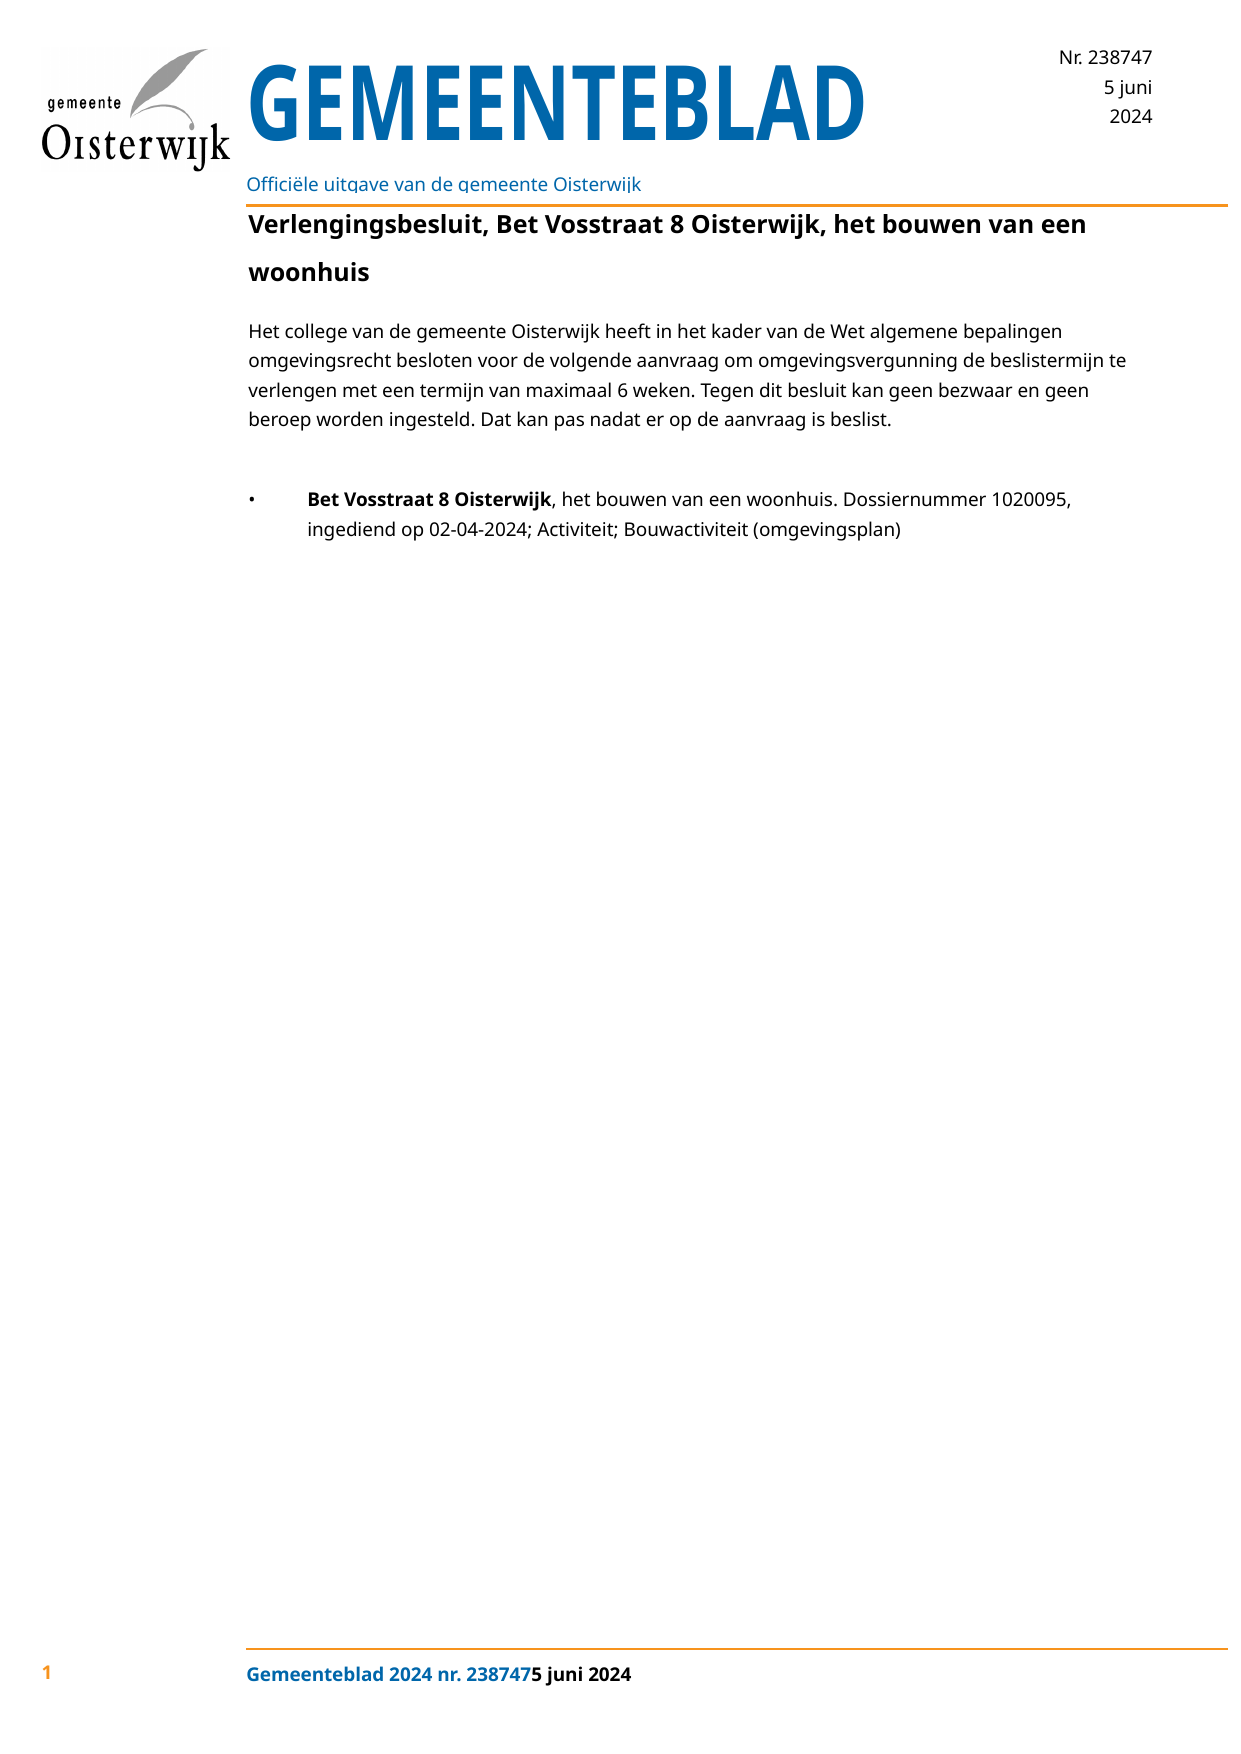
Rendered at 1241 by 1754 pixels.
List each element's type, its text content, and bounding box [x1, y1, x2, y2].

text Het college van de gemeente Oisterwijk heeft in het kader van de Wet algemene bepalingen omgevingsrecht besloten voor de volgende aanvraag om omgevingsvergunning de beslistermijn te verlengen met een termijn van maximaal 6 weken. Tegen dit besluit kan geen bezwaar en geen beroep worden ingesteld. Dat kan pas nadat er op de aanvraag is beslist. [248, 318, 1152, 432]
picture [41, 47, 231, 172]
list Bet Vosstraat 8 Oisterwijk, het bouwen van een woonhuis. Dossiernummer 1020095, ingediend op 02-04-2024; Activiteit; Bouwactiviteit (omgevingsplan) [248, 487, 1152, 542]
text Verlengingsbesluit, Bet Vosstraat 8 Oisterwijk, het bouwen van een woonhuis [248, 207, 1152, 288]
